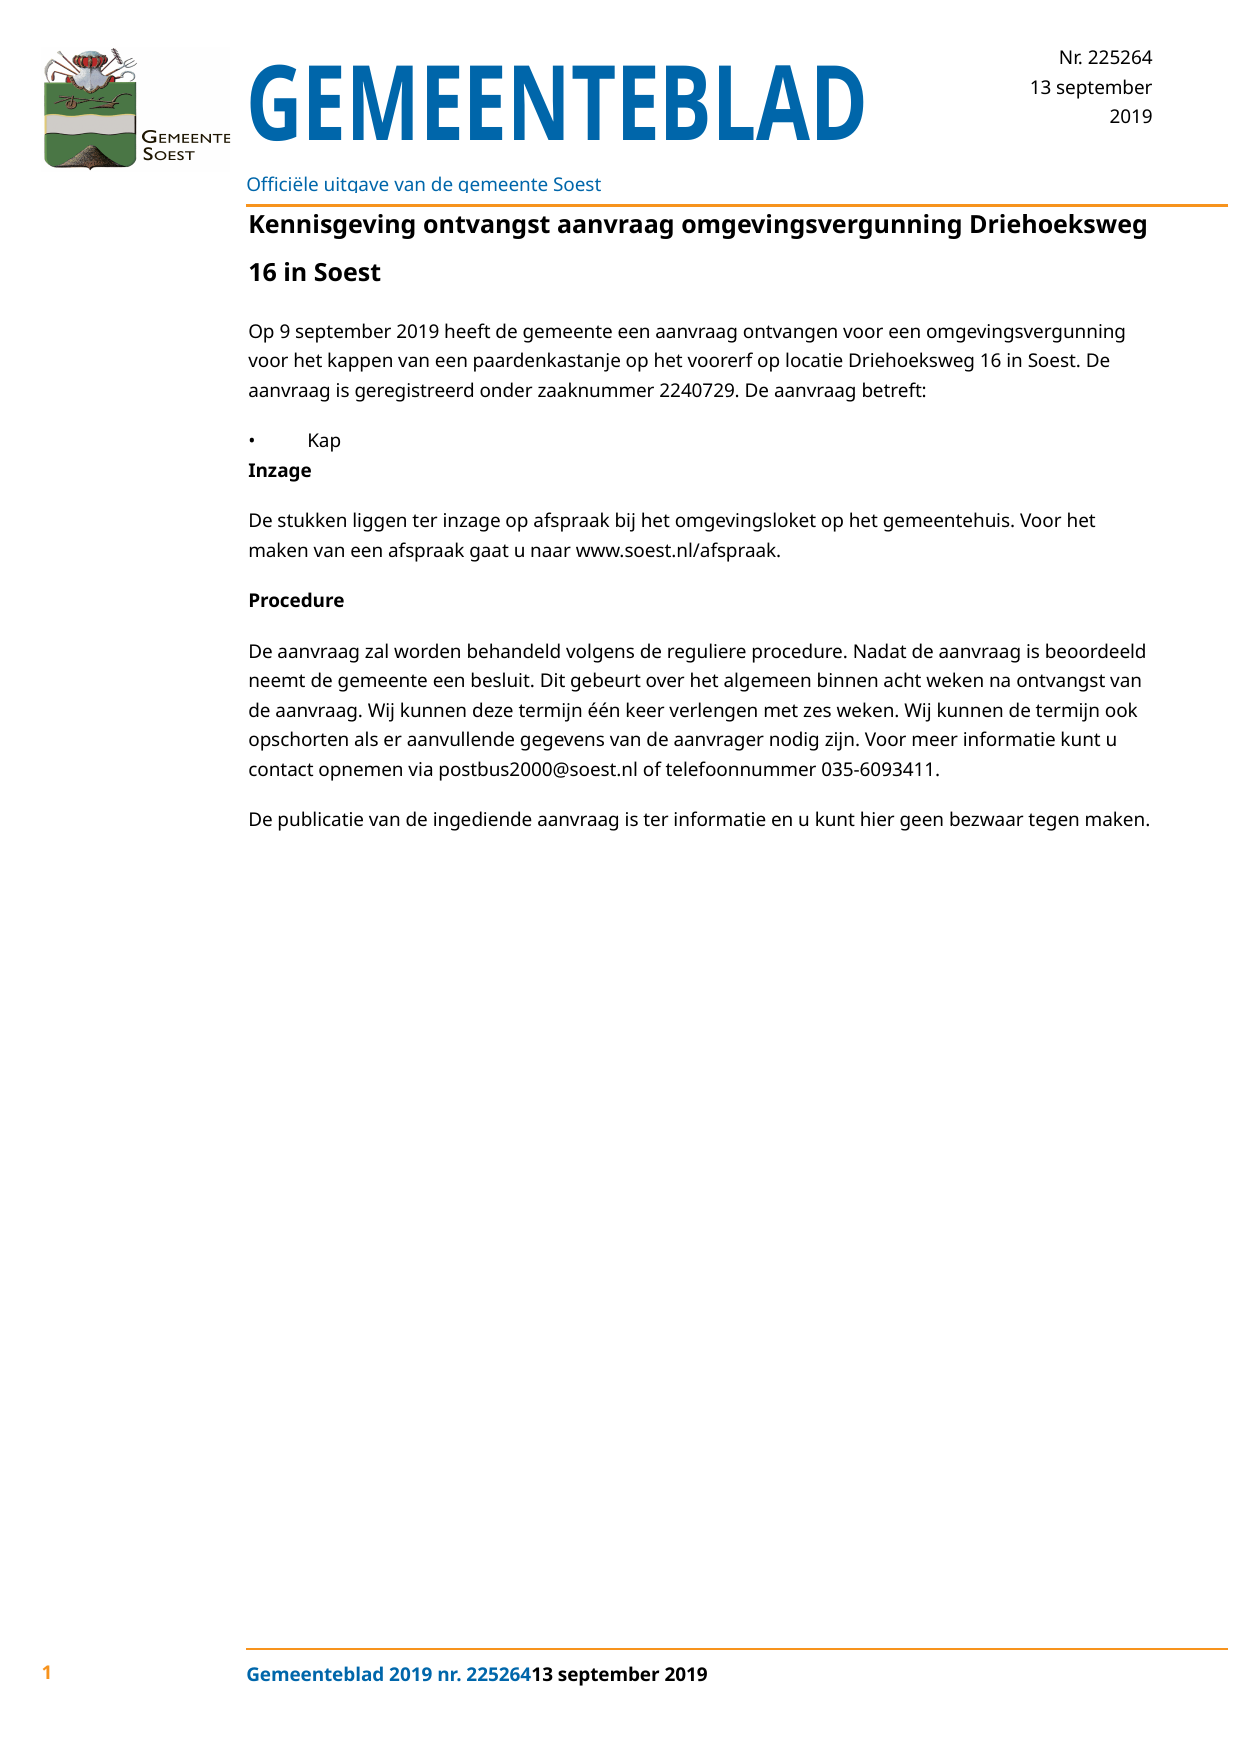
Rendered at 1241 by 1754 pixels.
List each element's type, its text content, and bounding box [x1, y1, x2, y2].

text De stukken liggen ter inzage op afspraak bij het omgevingsloket op het gemeentehuis. Voor het maken van een afspraak gaat u naar www.soest.nl/afspraak. [248, 507, 1152, 563]
text De aanvraag zal worden behandeld volgens de reguliere procedure. Nadat de aanvraag is beoordeeld neemt de gemeente een besluit. Dit gebeurt over het algemeen binnen acht weken na ontvangst van de aanvraag. Wij kunnen deze termijn één keer verlengen met zes weken. Wij kunnen de termijn ook opschorten als er aanvullende gegevens van de aanvrager nodig zijn. Voor meer informatie kunt u contact opnemen via postbus2000@soest.nl of telefoonnummer 035-6093411. [248, 638, 1152, 782]
text Op 9 september 2019 heeft de gemeente een aanvraag ontvangen voor een omgevingsvergunning voor het kappen van een paardenkastanje op het voorerf op locatie Driehoeksweg 16 in Soest. De aanvraag is geregistreerd onder zaaknummer 2240729. De aanvraag betreft: [248, 318, 1152, 403]
list Kap [248, 427, 1152, 453]
text De publicatie van de ingediende aanvraag is ter informatie en u kunt hier geen bezwaar tegen maken. [248, 807, 1152, 832]
picture [41, 47, 231, 172]
text Procedure [248, 587, 1152, 613]
text Inzage [248, 457, 1152, 483]
text Kennisgeving ontvangst aanvraag omgevingsvergunning Driehoeksweg 16 in Soest [248, 207, 1152, 288]
